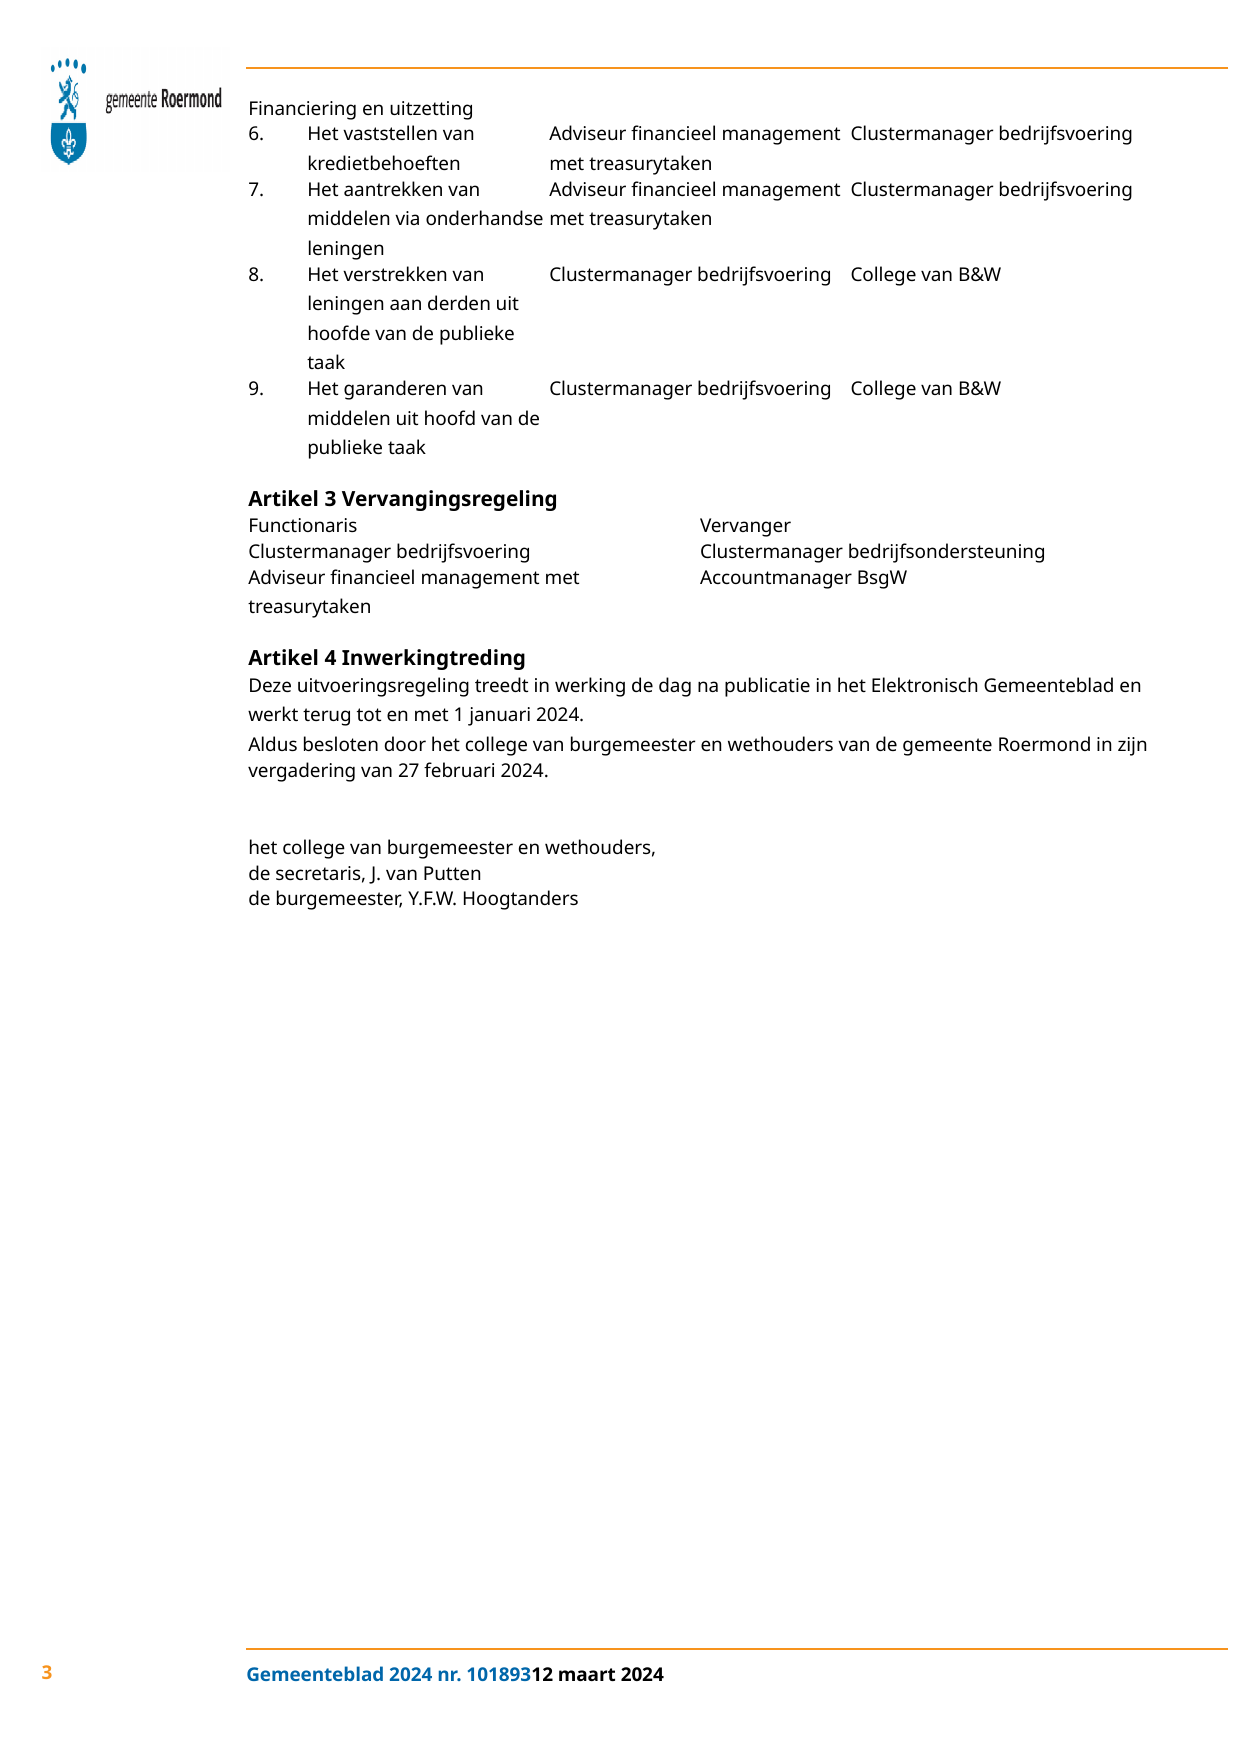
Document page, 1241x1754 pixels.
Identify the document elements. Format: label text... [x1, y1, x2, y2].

table_cell Clustermanager bedrijfsvoering [549, 261, 850, 375]
table_cell Clustermanager bedrijfsvoering [850, 121, 1152, 176]
table_cell Clustermanager bedrijfsvoering [850, 176, 1152, 261]
table_cell Het garanderen van middelen uit hoofd van de publieke taak [248, 375, 549, 460]
text Aldus besloten door het college van burgemeester en wethouders van de gemeente Roermond in zijn vergadering van 27 februari 2024. [248, 731, 1152, 783]
table_cell College van B&W [850, 261, 1152, 375]
table_cell Financiering en uitzetting [248, 95, 549, 121]
table_cell Adviseur financieel management met treasurytaken [549, 121, 850, 176]
table_cell College van B&W [850, 375, 1152, 460]
table_header Vervanger [700, 513, 1152, 538]
text de burgemeester, Y.F.W. Hoogtanders [248, 886, 1152, 911]
table_header Functionaris [248, 513, 700, 538]
table_cell Adviseur financieel management met treasurytaken [549, 176, 850, 261]
text Artikel 3 Vervangingsregeling [248, 484, 1152, 513]
table_cell Clustermanager bedrijfsvoering [248, 539, 700, 564]
picture [41, 47, 231, 172]
table_cell Clustermanager bedrijfsvoering [549, 375, 850, 460]
table_cell [850, 95, 1152, 121]
text Deze uitvoeringsregeling treedt in werking de dag na publicatie in het Elektronisch Gemeenteblad en werkt terug tot en met 1 januari 2024. [248, 672, 1152, 727]
table_cell Accountmanager BsgW [700, 564, 1152, 619]
text de secretaris, J. van Putten [248, 860, 1152, 886]
text het college van burgemeester en wethouders, [248, 834, 1152, 860]
table_cell [549, 95, 850, 121]
table_cell Het aantrekken van middelen via onderhandse leningen [248, 176, 549, 261]
table_cell Het vaststellen van kredietbehoeften [248, 121, 549, 176]
table_cell Adviseur financieel management met treasurytaken [248, 564, 700, 619]
text Artikel 4 Inwerkingtreding [248, 643, 1152, 672]
table_cell Het verstrekken van leningen aan derden uit hoofde van de publieke taak [248, 261, 549, 375]
table_cell Clustermanager bedrijfsondersteuning [700, 539, 1152, 564]
